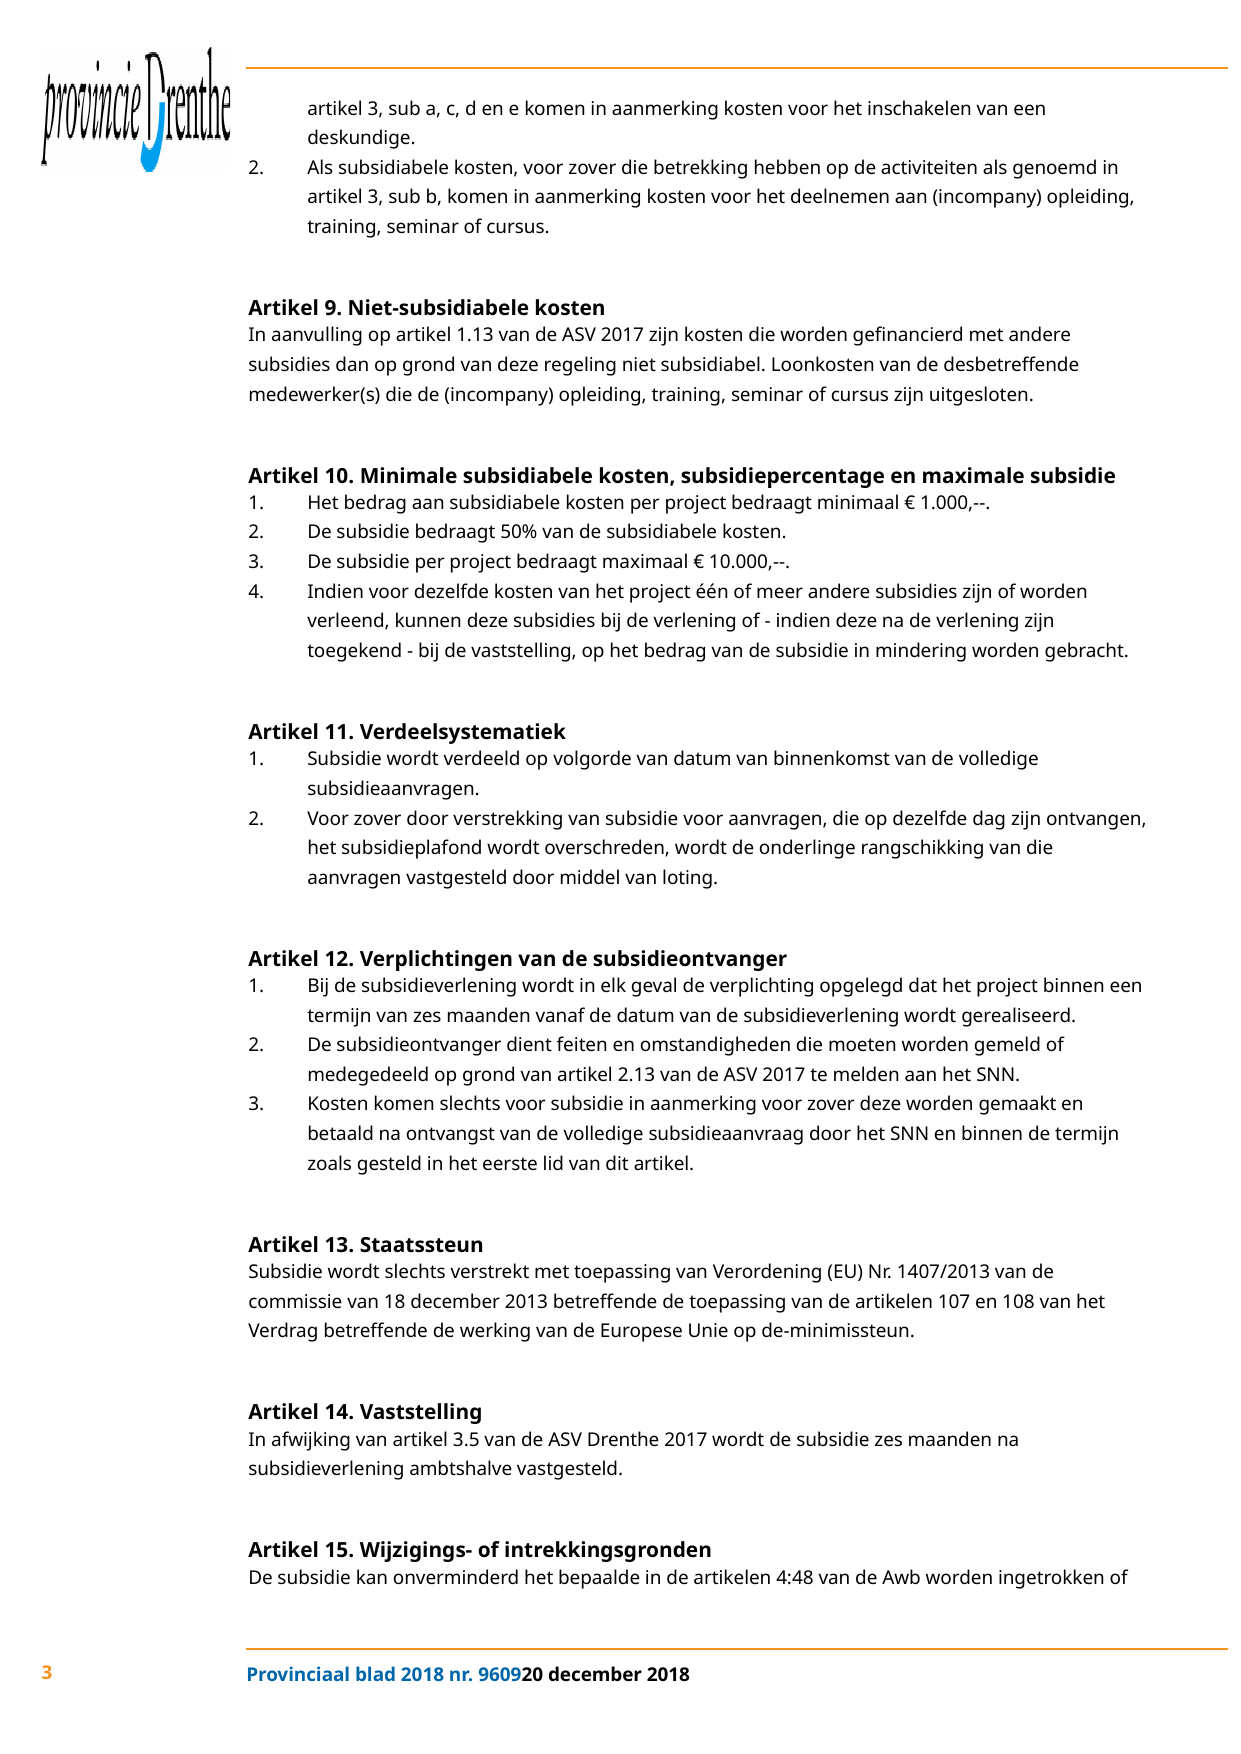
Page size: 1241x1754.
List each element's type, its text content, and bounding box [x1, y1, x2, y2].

list De subsidie per project bedraagt maximaal € 10.000,--. [248, 548, 1152, 574]
text In afwijking van artikel 3.5 van de ASV Drenthe 2017 wordt de subsidie zes maanden na subsidieverlening ambtshalve vastgesteld. [248, 1426, 1152, 1481]
text Artikel 9. Niet-subsidiabele kosten [248, 293, 1152, 322]
list Als subsidiabele kosten, voor zover die betrekking hebben op de activiteiten als genoemd in artikel 3, sub b, komen in aanmerking kosten voor het deelnemen aan (incompany) opleiding, training, seminar of cursus. [248, 154, 1152, 239]
list De subsidie bedraagt 50% van de subsidiabele kosten. [248, 519, 1152, 544]
text In aanvulling op artikel 1.13 van de ASV 2017 zijn kosten die worden gefinancierd met andere subsidies dan op grond van deze regeling niet subsidiabel. Loonkosten van de desbetreffende medewerker(s) die de (incompany) opleiding, training, seminar of cursus zijn uitgesloten. [248, 322, 1152, 406]
list Subsidie wordt verdeeld op volgorde van datum van binnenkomst van de volledige subsidieaanvragen. [248, 746, 1152, 801]
list artikel 3, sub a, c, d en e komen in aanmerking kosten voor het inschakelen van een deskundige. [248, 95, 1152, 150]
text Artikel 14. Vaststelling [248, 1397, 1152, 1426]
picture [41, 47, 231, 172]
list Het bedrag aan subsidiabele kosten per project bedraagt minimaal € 1.000,--. [248, 489, 1152, 515]
list Kosten komen slechts voor subsidie in aanmerking voor zover deze worden gemaakt en betaald na ontvangst van de volledige subsidieaanvraag door het SNN en binnen de termijn zoals gesteld in het eerste lid van dit artikel. [248, 1091, 1152, 1176]
list De subsidieontvanger dient feiten en omstandigheden die moeten worden gemeld of medegedeeld op grond van artikel 2.13 van de ASV 2017 te melden aan het SNN. [248, 1031, 1152, 1087]
text Artikel 13. Staatssteun [248, 1230, 1152, 1258]
text Artikel 10. Minimale subsidiabele kosten, subsidiepercentage en maximale subsidie [248, 461, 1152, 489]
text Subsidie wordt slechts verstrekt met toepassing van Verordening (EU) Nr. 1407/2013 van de commissie van 18 december 2013 betreffende de toepassing van de artikelen 107 en 108 van het Verdrag betreffende de werking van de Europese Unie op de-minimissteun. [248, 1258, 1152, 1343]
text Artikel 15. Wijzigings- of intrekkingsgronden [248, 1535, 1152, 1564]
list Indien voor dezelfde kosten van het project één of meer andere subsidies zijn of worden verleend, kunnen deze subsidies bij de verlening of - indien deze na de verlening zijn toegekend - bij de vaststelling, op het bedrag van de subsidie in mindering worden gebracht. [248, 578, 1152, 663]
list Bij de subsidieverlening wordt in elk geval de verplichting opgelegd dat het project binnen een termijn van zes maanden vanaf de datum van de subsidieverlening wordt gerealiseerd. [248, 972, 1152, 1028]
text Artikel 11. Verdeelsystematiek [248, 717, 1152, 746]
text De subsidie kan onverminderd het bepaalde in de artikelen 4:48 van de Awb worden ingetrokken of [248, 1564, 1152, 1589]
list Voor zover door verstrekking van subsidie voor aanvragen, die op dezelfde dag zijn ontvangen, het subsidieplafond wordt overschreden, wordt de onderlinge rangschikking van die aanvragen vastgesteld door middel van loting. [248, 805, 1152, 889]
text Artikel 12. Verplichtingen van de subsidieontvanger [248, 944, 1152, 972]
